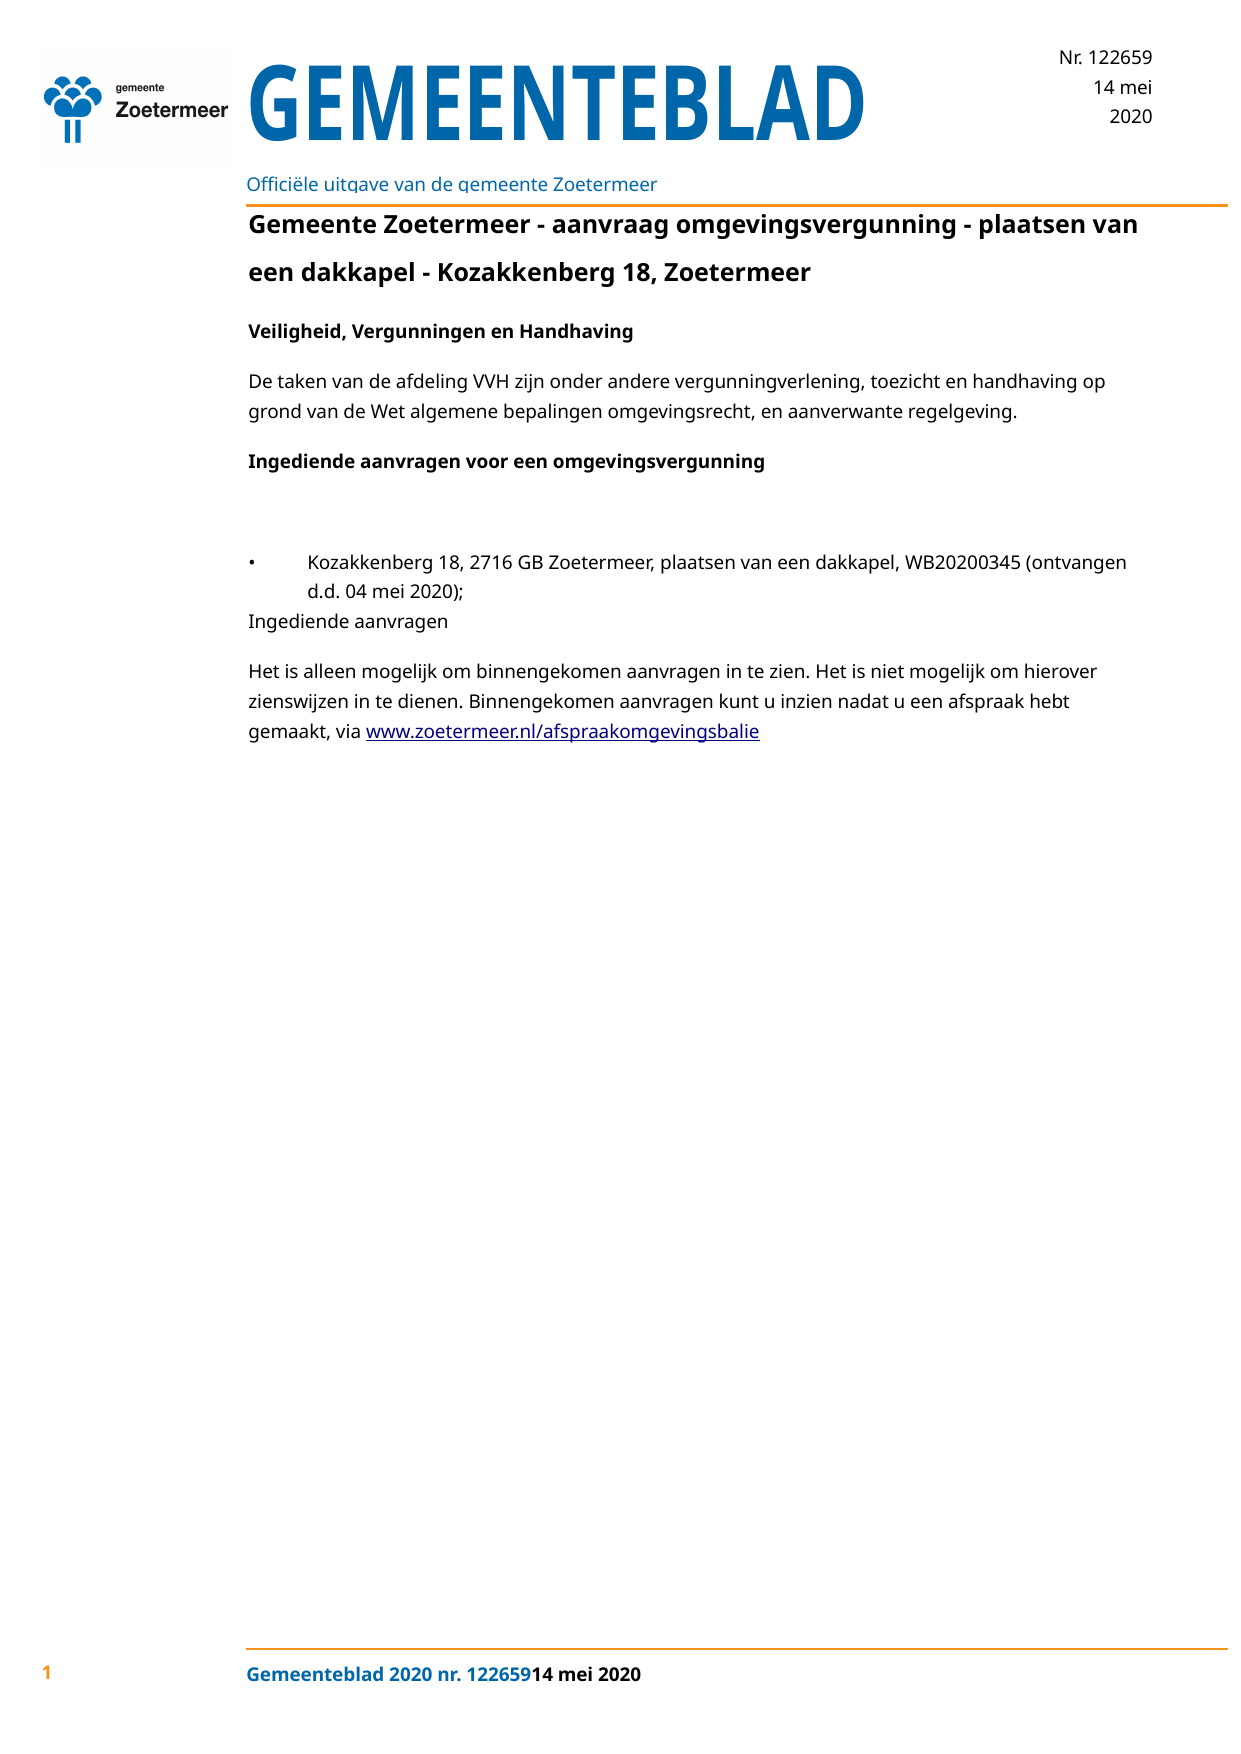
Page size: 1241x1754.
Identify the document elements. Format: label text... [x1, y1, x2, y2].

text Ingediende aanvragen voor een omgevingsvergunning [248, 448, 1152, 474]
list Kozakkenberg 18, 2716 GB Zoetermeer, plaatsen van een dakkapel, WB20200345 (ontvangen d.d. 04 mei 2020); [248, 549, 1152, 604]
picture [41, 47, 231, 172]
text Gemeente Zoetermeer - aanvraag omgevingsvergunning - plaatsen van een dakkapel - Kozakkenberg 18, Zoetermeer [248, 207, 1152, 288]
text Het is alleen mogelijk om binnengekomen aanvragen in te zien. Het is niet mogelijk om hierover zienswijzen in te dienen. Binnengekomen aanvragen kunt u inzien nadat u een afspraak hebt gemaakt, via www.zoetermeer.nl/afspraakomgevingsbalie [248, 659, 1152, 744]
text Veiligheid, Vergunningen en Handhaving [248, 318, 1152, 344]
text De taken van de afdeling VVH zijn onder andere vergunningverlening, toezicht en handhaving op grond van de Wet algemene bepalingen omgevingsrecht, en aanverwante regelgeving. [248, 368, 1152, 424]
text Ingediende aanvragen [248, 608, 1152, 634]
